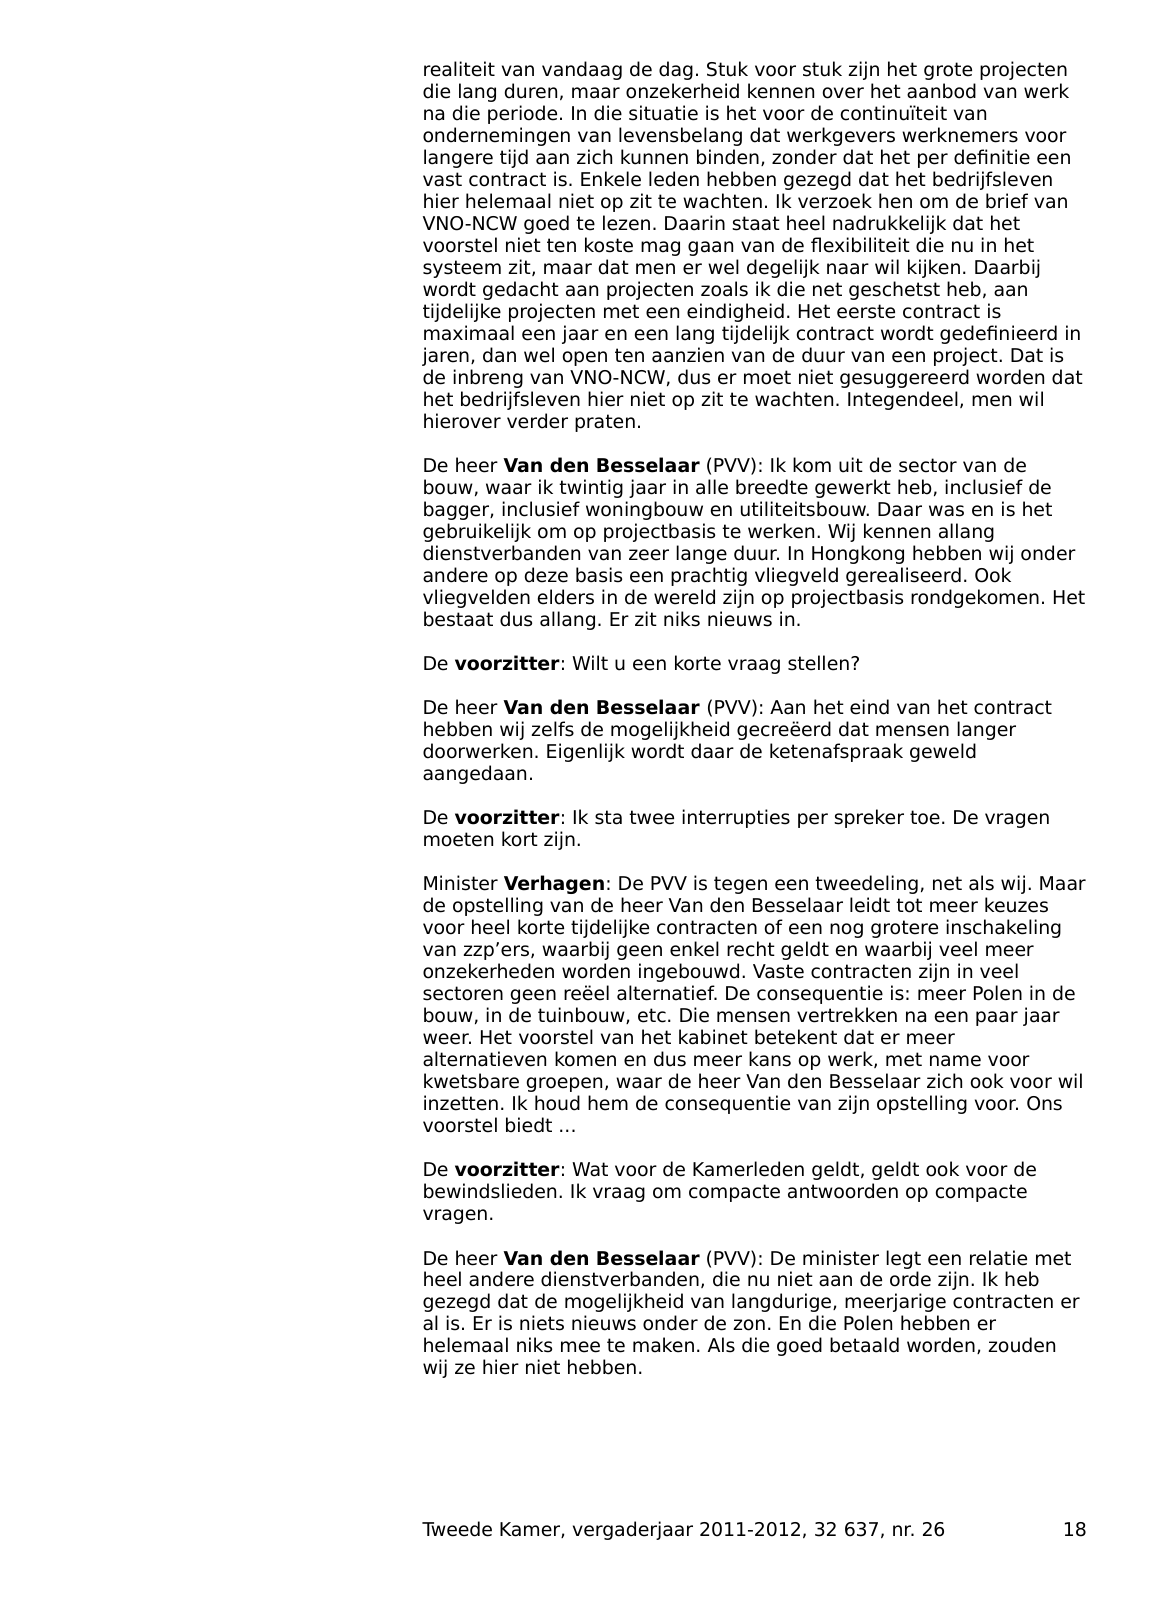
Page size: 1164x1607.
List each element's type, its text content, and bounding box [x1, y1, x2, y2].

text De heer Van den Besselaar (PVV): Aan het eind van het contract hebben wij zelfs de mogelijkheid gecreëerd dat mensen langer doorwerken. Eigenlijk wordt daar de ketenafspraak geweld aangedaan. [422, 697, 1087, 785]
text De voorzitter: Ik sta twee interrupties per spreker toe. De vragen moeten kort zijn. [422, 807, 1087, 851]
text Minister Verhagen: De PVV is tegen een tweedeling, net als wij. Maar de opstelling van de heer Van den Besselaar leidt tot meer keuzes voor heel korte tijdelijke contracten of een nog grotere inschakeling van zzp’ers, waarbij geen enkel recht geldt en waarbij veel meer onzekerheden worden ingebouwd. Vaste contracten zijn in veel sectoren geen reëel alternatief. De consequentie is: meer Polen in de bouw, in de tuinbouw, etc. Die mensen vertrekken na een paar jaar weer. Het voorstel van het kabinet betekent dat er meer alternatieven komen en dus meer kans op werk, met name voor kwetsbare groepen, waar de heer Van den Besselaar zich ook voor wil inzetten. Ik houd hem de consequentie van zijn opstelling voor. Ons voorstel biedt ... [422, 873, 1087, 1137]
text De heer Van den Besselaar (PVV): Ik kom uit de sector van de bouw, waar ik twintig jaar in alle breedte gewerkt heb, inclusief de bagger, inclusief woningbouw en utiliteitsbouw. Daar was en is het gebruikelijk om op projectbasis te werken. Wij kennen allang dienstverbanden van zeer lange duur. In Hongkong hebben wij onder andere op deze basis een prachtig vliegveld gerealiseerd. Ook vliegvelden elders in de wereld zijn op projectbasis rondgekomen. Het bestaat dus allang. Er zit niks nieuws in. [422, 455, 1087, 631]
text De voorzitter: Wilt u een korte vraag stellen? [422, 653, 1087, 675]
text De heer Van den Besselaar (PVV): De minister legt een relatie met heel andere dienstverbanden, die nu niet aan de orde zijn. Ik heb gezegd dat de mogelijkheid van langdurige, meerjarige contracten er al is. Er is niets nieuws onder de zon. En die Polen hebben er helemaal niks mee te maken. Als die goed betaald worden, zouden wij ze hier niet hebben. [422, 1247, 1087, 1379]
text De voorzitter: Wat voor de Kamerleden geldt, geldt ook voor de bewindslieden. Ik vraag om compacte antwoorden op compacte vragen. [422, 1159, 1087, 1225]
text realiteit van vandaag de dag. Stuk voor stuk zijn het grote projecten die lang duren, maar onzekerheid kennen over het aanbod van werk na die periode. In die situatie is het voor de continuïteit van ondernemingen van levensbelang dat werkgevers werknemers voor langere tijd aan zich kunnen binden, zonder dat het per definitie een vast contract is. Enkele leden hebben gezegd dat het bedrijfsleven hier helemaal niet op zit te wachten. Ik verzoek hen om de brief van VNO-NCW goed te lezen. Daarin staat heel nadrukkelijk dat het voorstel niet ten koste mag gaan van de flexibiliteit die nu in het systeem zit, maar dat men er wel degelijk naar wil kijken. Daarbij wordt gedacht aan projecten zoals ik die net geschetst heb, aan tijdelijke projecten met een eindigheid. Het eerste contract is maximaal een jaar en een lang tijdelijk contract wordt gedefinieerd in jaren, dan wel open ten aanzien van de duur van een project. Dat is de inbreng van VNO-NCW, dus er moet niet gesuggereerd worden dat het bedrijfsleven hier niet op zit te wachten. Integendeel, men wil hierover verder praten. [422, 59, 1087, 433]
